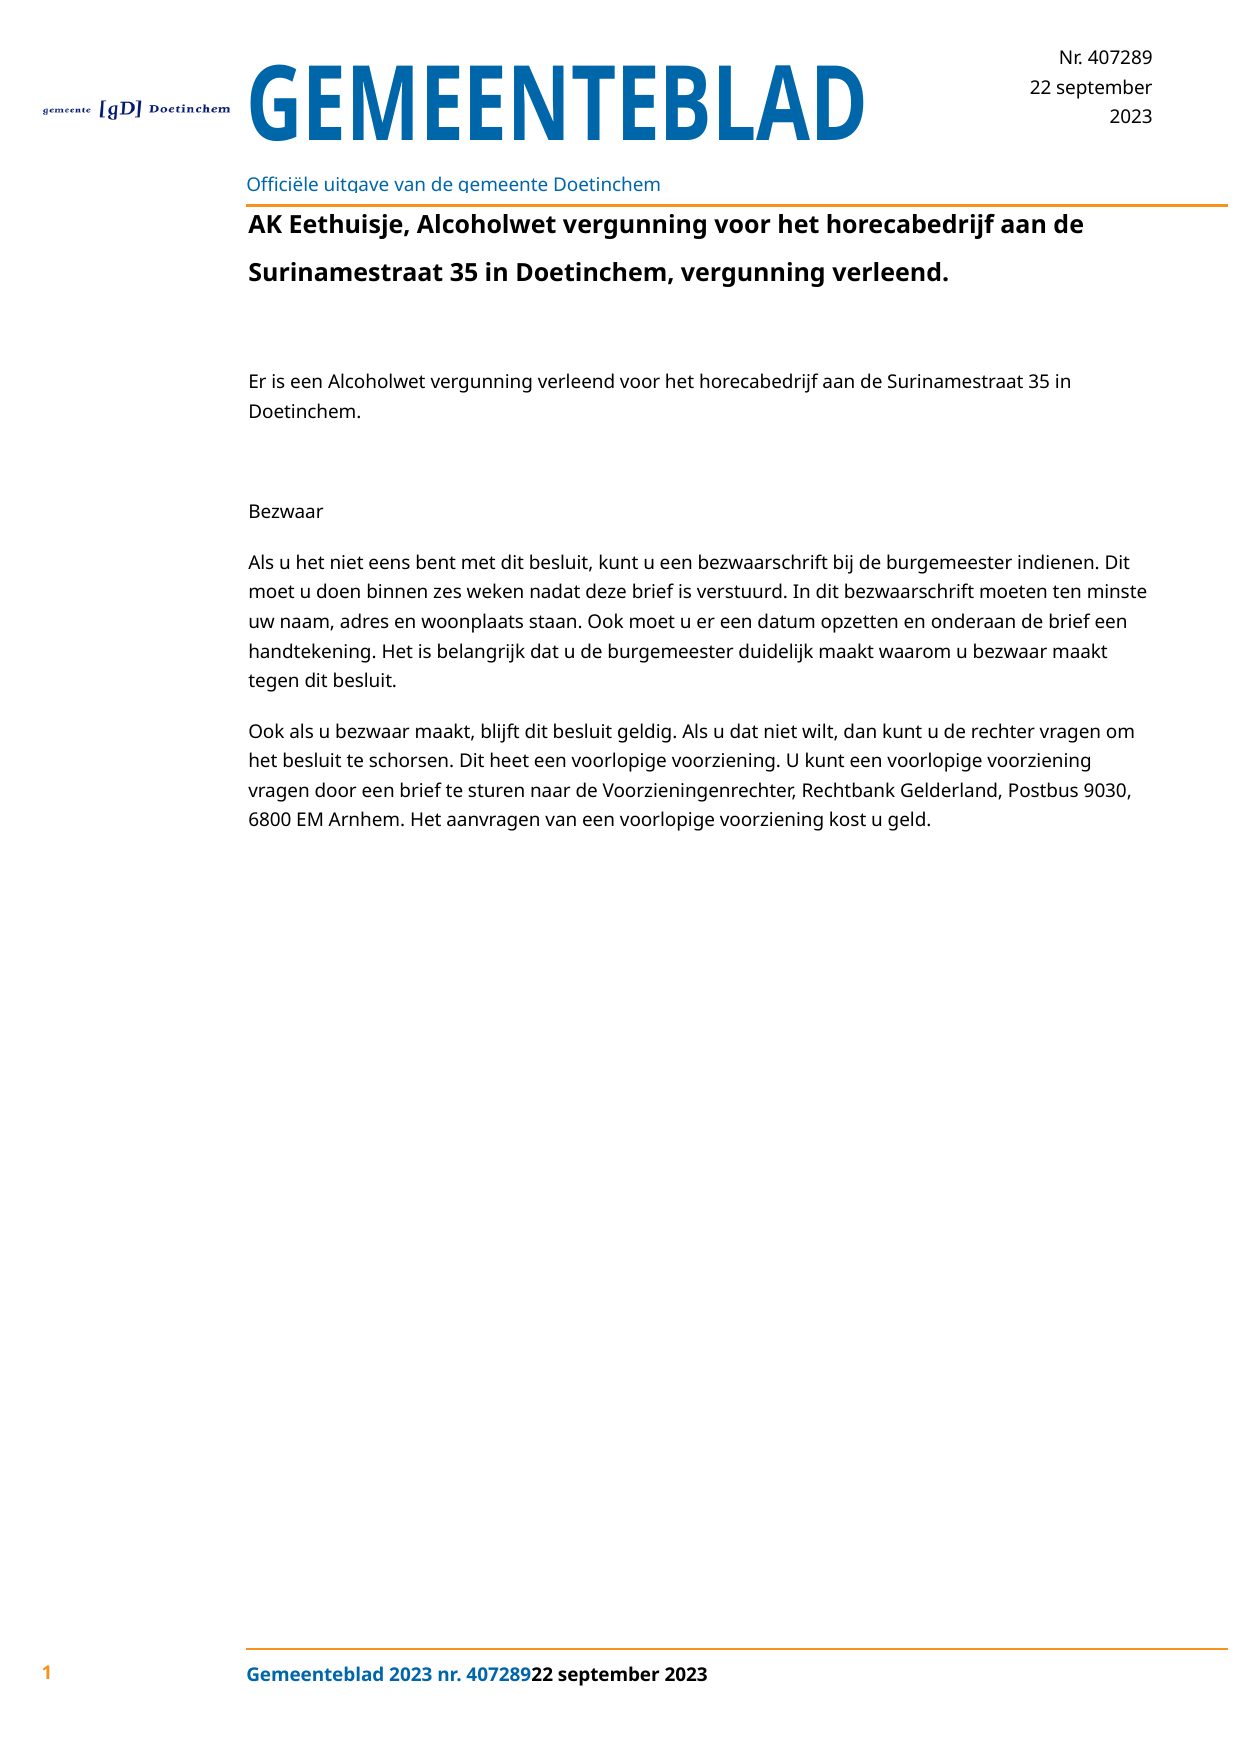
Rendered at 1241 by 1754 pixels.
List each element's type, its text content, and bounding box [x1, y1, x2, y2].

picture [41, 47, 231, 172]
text AK Eethuisje, Alcoholwet vergunning voor het horecabedrijf aan de Surinamestraat 35 in Doetinchem, vergunning verleend. [248, 207, 1152, 288]
text Als u het niet eens bent met dit besluit, kunt u een bezwaarschrift bij de burgemeester indienen. Dit moet u doen binnen zes weken nadat deze brief is verstuurd. In dit bezwaarschrift moeten ten minste uw naam, adres en woonplaats staan. Ook moet u er een datum opzetten en onderaan de brief een handtekening. Het is belangrijk dat u de burgemeester duidelijk maakt waarom u bezwaar maakt tegen dit besluit. [248, 549, 1152, 693]
text Ook als u bezwaar maakt, blijft dit besluit geldig. Als u dat niet wilt, dan kunt u de rechter vragen om het besluit te schorsen. Dit heet een voorlopige voorziening. U kunt een voorlopige voorziening vragen door een brief te sturen naar de Voorzieningenrechter, Rechtbank Gelderland, Postbus 9030, 6800 EM Arnhem. Het aanvragen van een voorlopige voorziening kost u geld. [248, 718, 1152, 832]
text Bezwaar [248, 499, 1152, 524]
text Er is een Alcoholwet vergunning verleend voor het horecabedrijf aan de Surinamestraat 35 in Doetinchem. [248, 368, 1152, 424]
